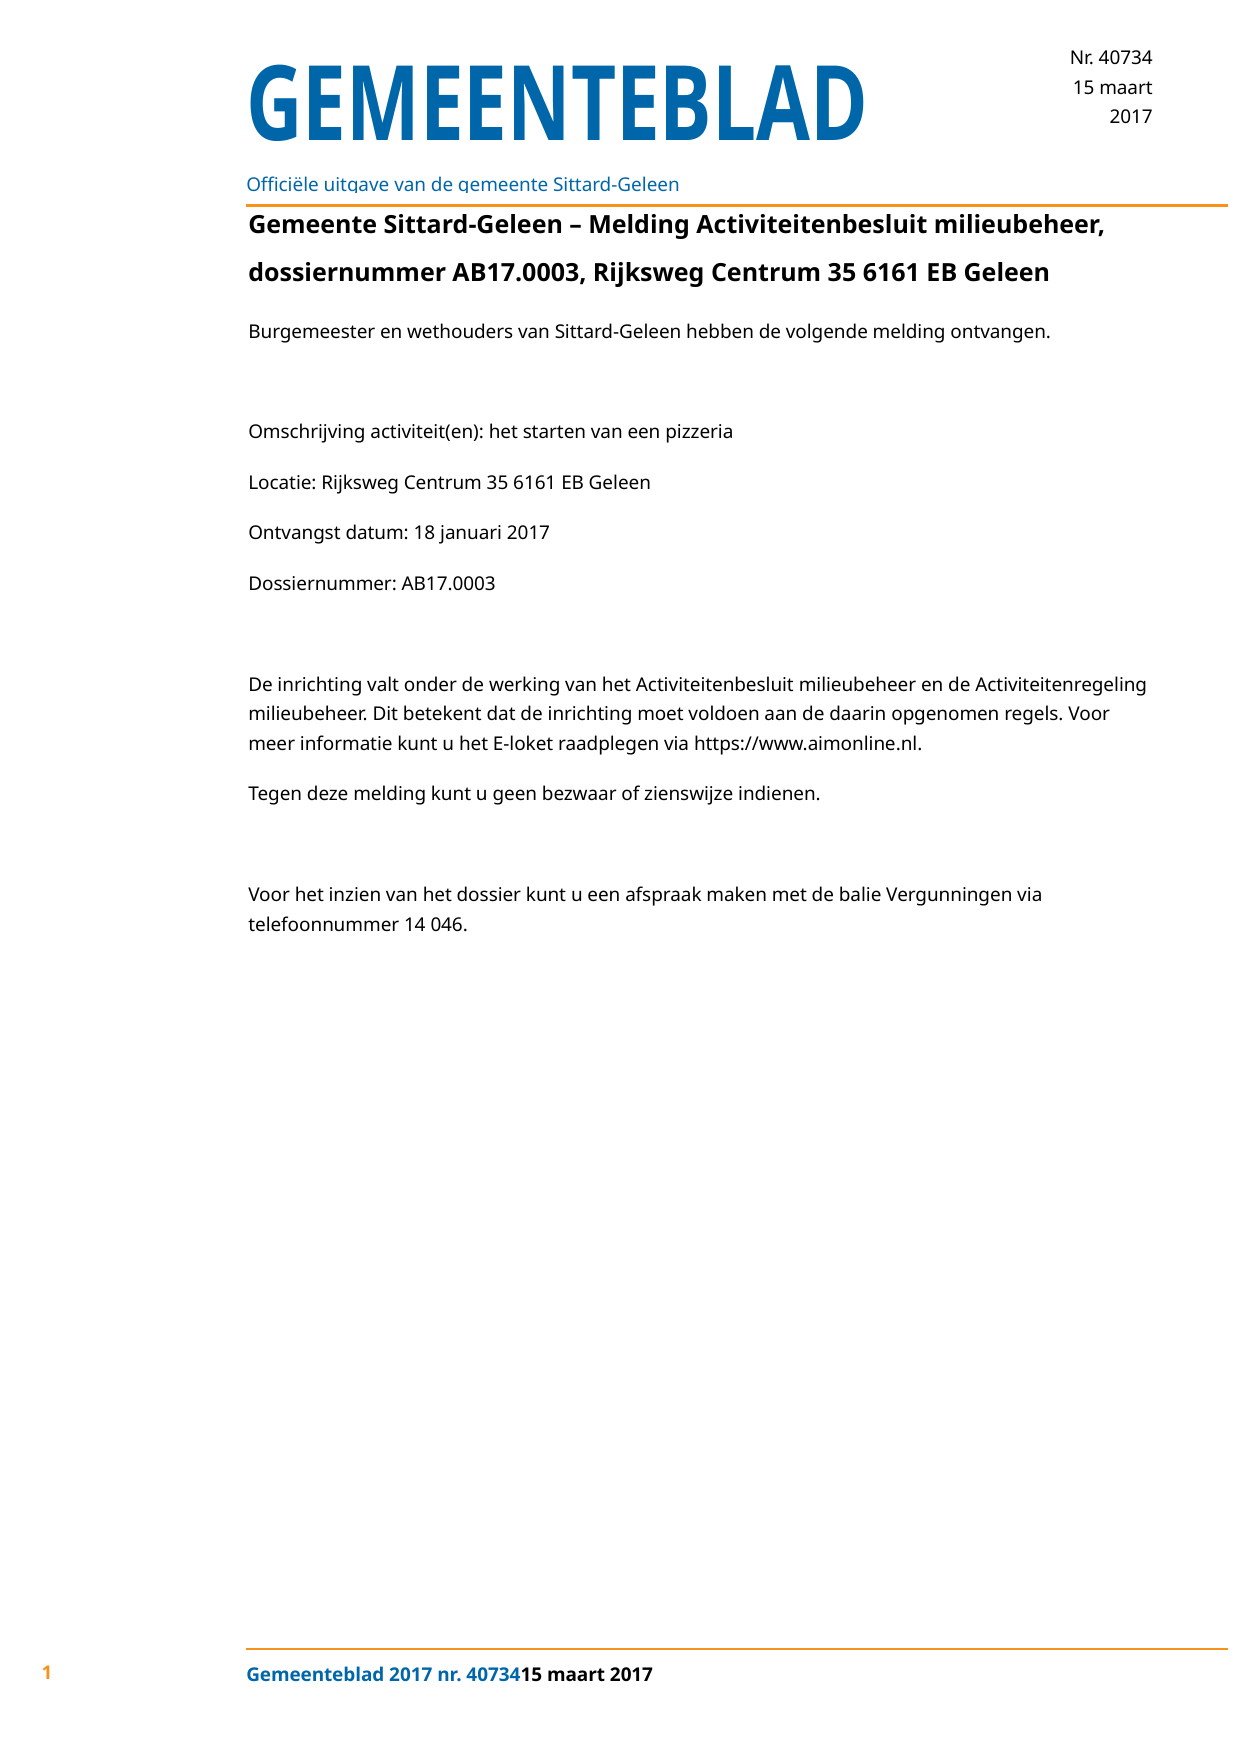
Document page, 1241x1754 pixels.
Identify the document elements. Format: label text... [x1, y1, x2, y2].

text Omschrijving activiteit(en): het starten van een pizzeria [248, 419, 1152, 444]
text Burgemeester en wethouders van Sittard-Geleen hebben de volgende melding ontvangen. [248, 318, 1152, 344]
picture [41, 47, 231, 172]
text Ontvangst datum: 18 januari 2017 [248, 519, 1152, 545]
text Dossiernummer: AB17.0003 [248, 570, 1152, 596]
text Voor het inzien van het dossier kunt u een afspraak maken met de balie Vergunningen via telefoonnummer 14 046. [248, 881, 1152, 937]
text Gemeente Sittard-Geleen – Melding Activiteitenbesluit milieubeheer, dossiernummer AB17.0003, Rijksweg Centrum 35 6161 EB Geleen [248, 207, 1152, 288]
text Locatie: Rijksweg Centrum 35 6161 EB Geleen [248, 469, 1152, 495]
text De inrichting valt onder de werking van het Activiteitenbesluit milieubeheer en de Activiteitenregeling milieubeheer. Dit betekent dat de inrichting moet voldoen aan de daarin opgenomen regels. Voor meer informatie kunt u het E-loket raadplegen via https://www.aimonline.nl. [248, 671, 1152, 756]
text Tegen deze melding kunt u geen bezwaar of zienswijze indienen. [248, 780, 1152, 806]
